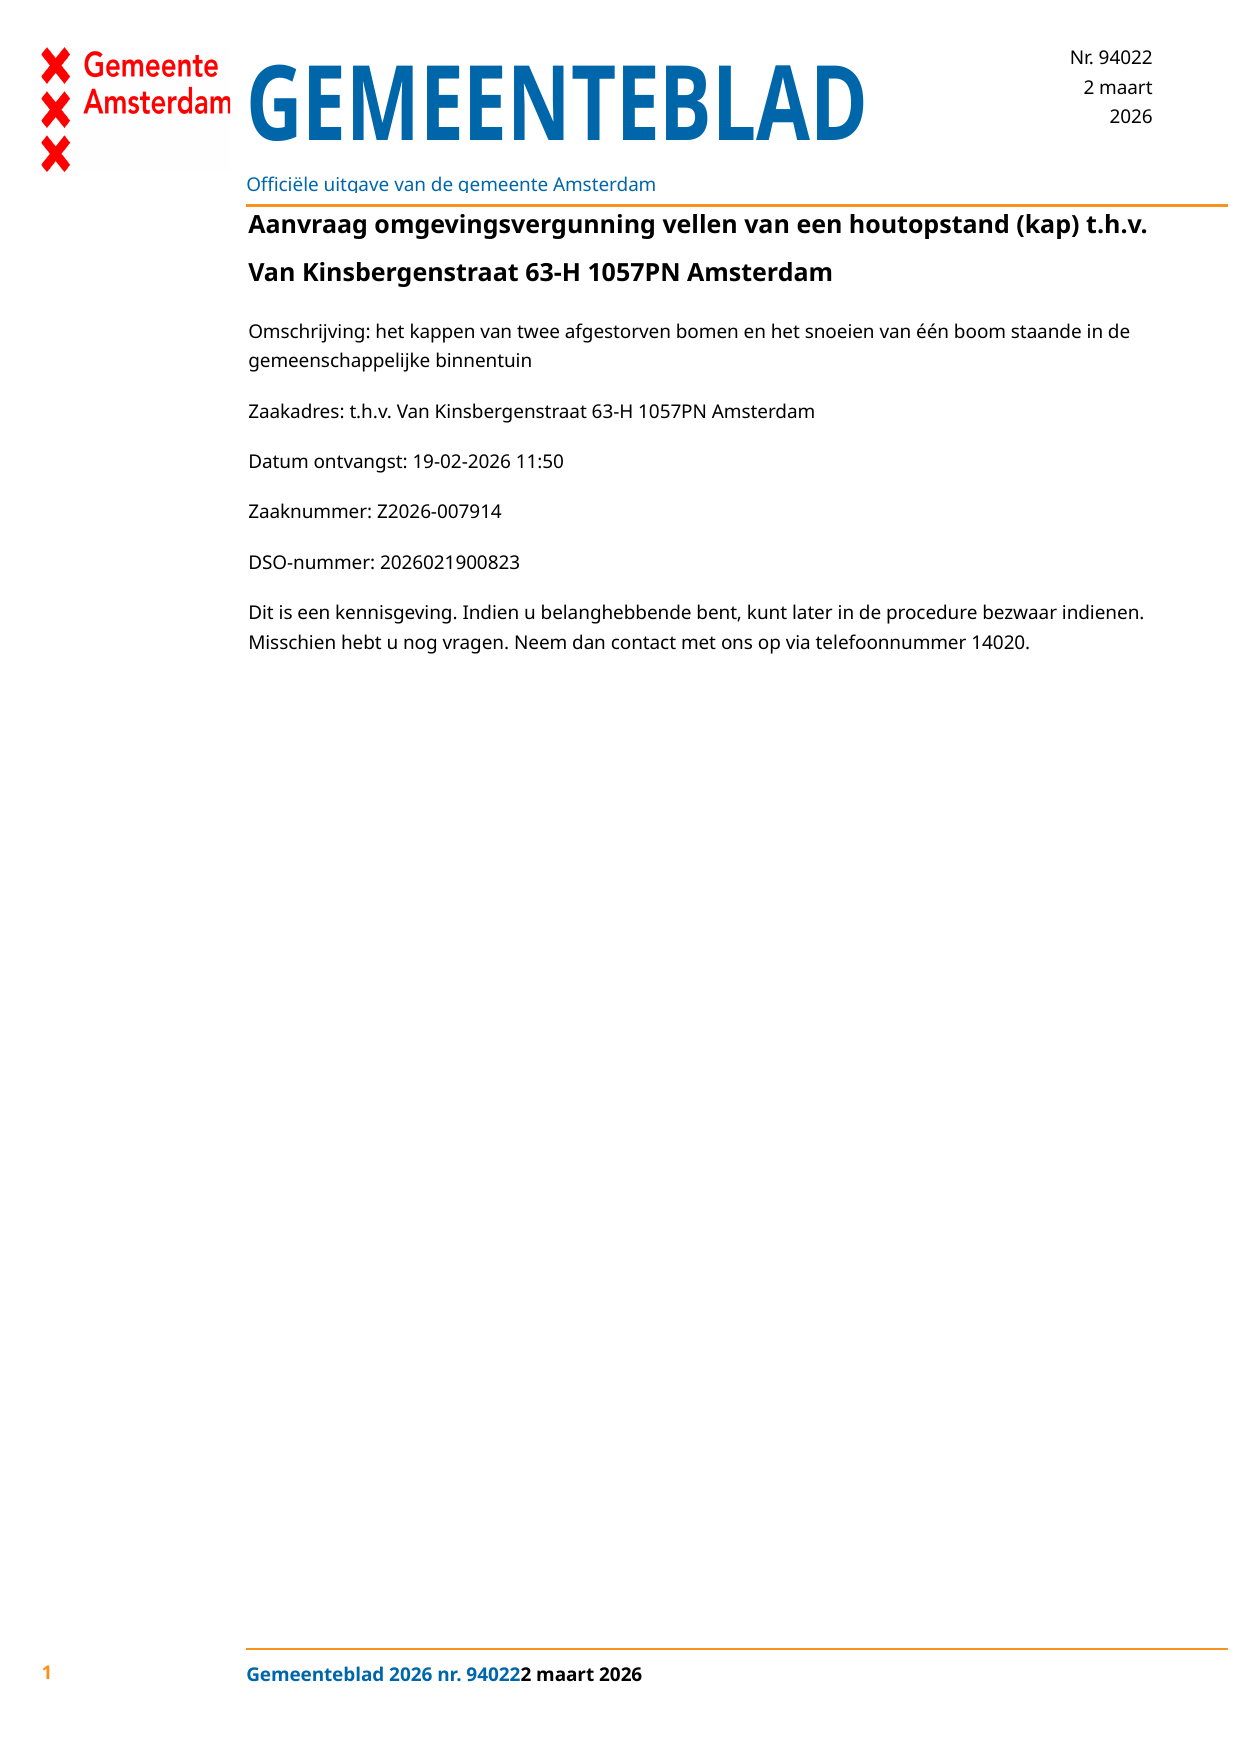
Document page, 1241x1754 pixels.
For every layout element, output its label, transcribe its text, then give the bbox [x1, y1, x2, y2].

text Dit is een kennisgeving. Indien u belanghebbende bent, kunt later in de procedure bezwaar indienen. Misschien hebt u nog vragen. Neem dan contact met ons op via telefoonnummer 14020. [248, 599, 1152, 655]
text Aanvraag omgevingsvergunning vellen van een houtopstand (kap) t.h.v. Van Kinsbergenstraat 63-H 1057PN Amsterdam [248, 207, 1152, 288]
text DSO-nummer: 2026021900823 [248, 549, 1152, 575]
text Zaakadres: t.h.v. Van Kinsbergenstraat 63-H 1057PN Amsterdam [248, 398, 1152, 424]
text Omschrijving: het kappen van twee afgestorven bomen en het snoeien van één boom staande in de gemeenschappelijke binnentuin [248, 318, 1152, 373]
picture [41, 47, 231, 172]
text Zaaknummer: Z2026-007914 [248, 499, 1152, 524]
text Datum ontvangst: 19-02-2026 11:50 [248, 448, 1152, 474]
